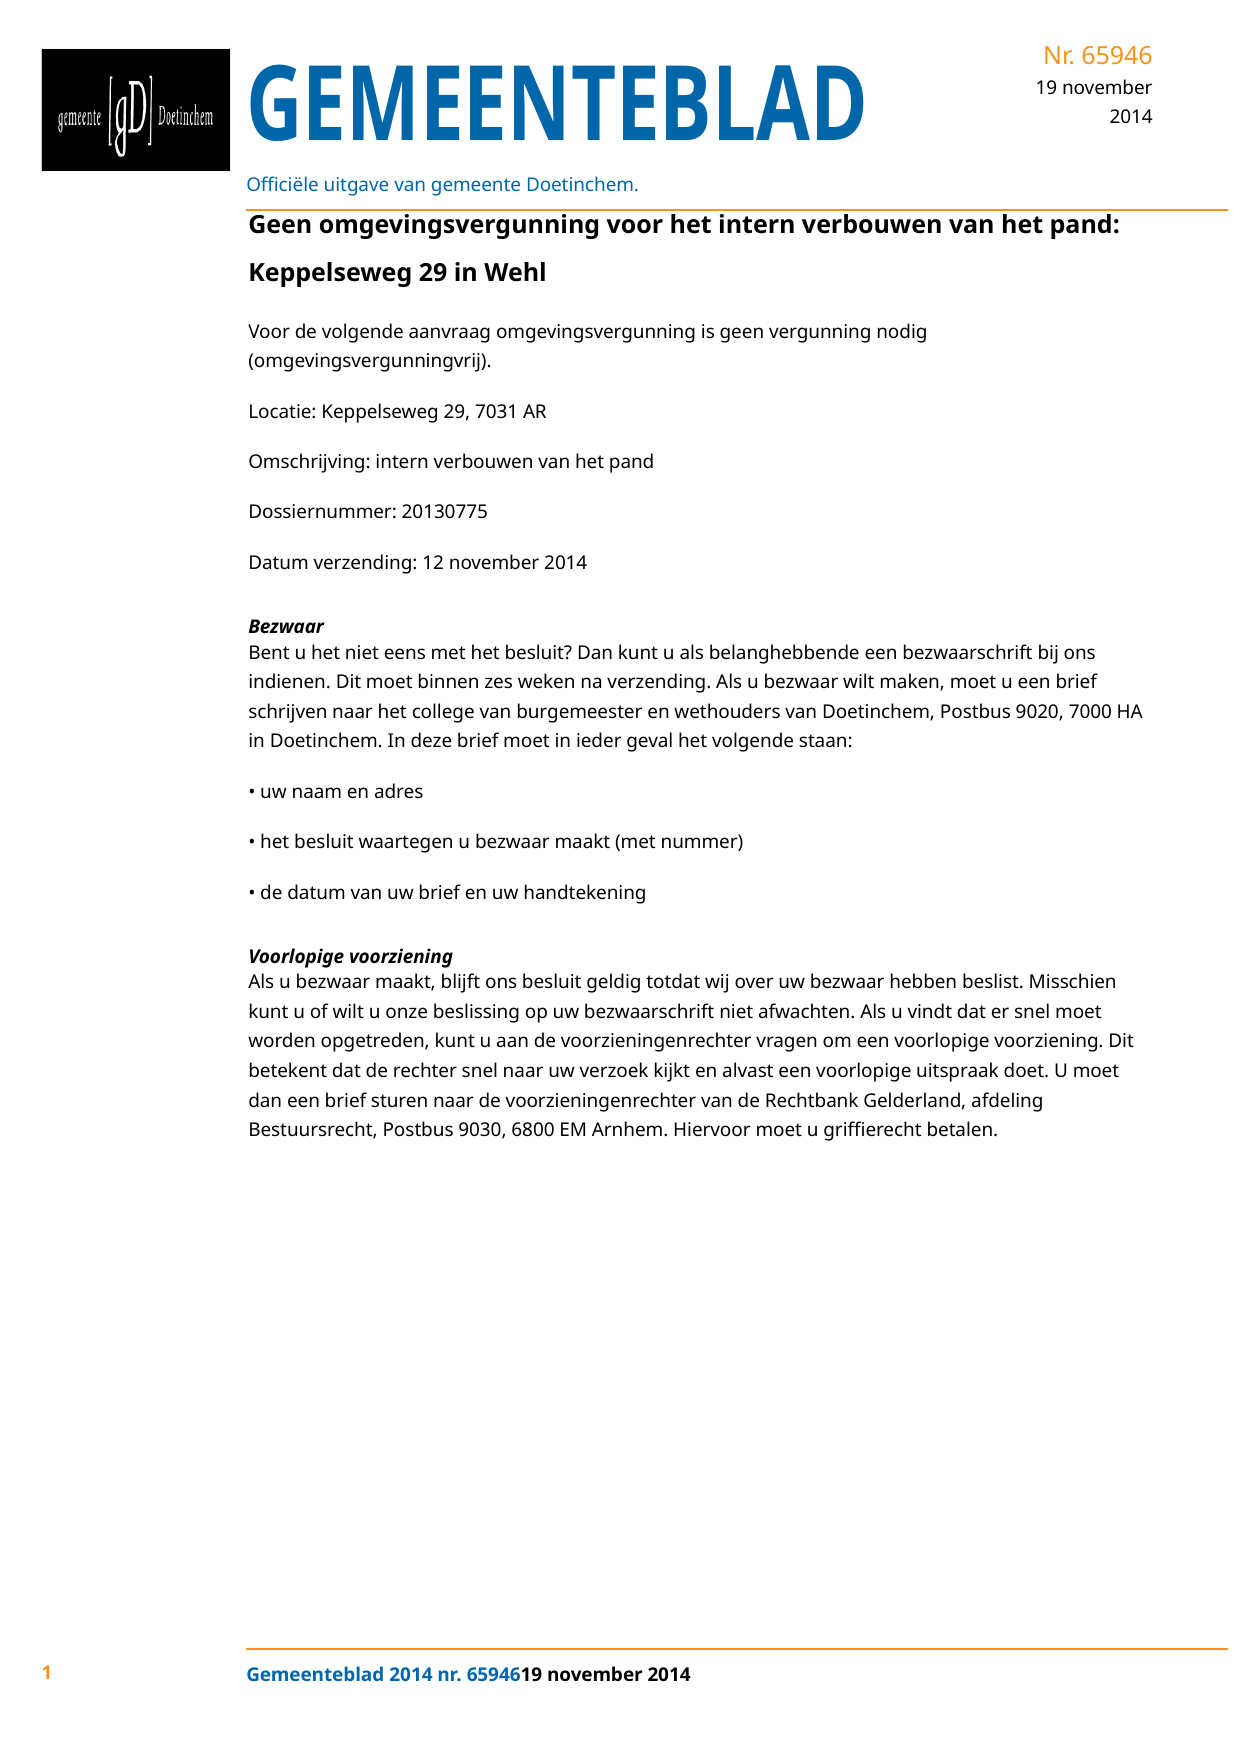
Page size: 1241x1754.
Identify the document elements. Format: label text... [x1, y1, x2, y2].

text Dossiernummer: 20130775 [248, 499, 1152, 524]
text • het besluit waartegen u bezwaar maakt (met nummer) [248, 828, 1152, 854]
text Locatie: Keppelseweg 29, 7031 AR [248, 398, 1152, 424]
text Bent u het niet eens met het besluit? Dan kunt u als belanghebbende een bezwaarschrift bij ons indienen. Dit moet binnen zes weken na verzending. Als u bezwaar wilt maken, moet u een brief schrijven naar het college van burgemeester en wethouders van Doetinchem, Postbus 9020, 7000 HA in Doetinchem. In deze brief moet in ieder geval het volgende staan: [248, 639, 1152, 753]
text • uw naam en adres [248, 778, 1152, 804]
text • de datum van uw brief en uw handtekening [248, 879, 1152, 904]
text Voor de volgende aanvraag omgevingsvergunning is geen vergunning nodig (omgevingsvergunningvrij). [248, 318, 1152, 373]
text Bezwaar [248, 613, 1152, 639]
picture [41, 47, 231, 172]
text Datum verzending: 12 november 2014 [248, 549, 1152, 575]
text Voorlopige voorziening [248, 943, 1152, 968]
text Als u bezwaar maakt, blijft ons besluit geldig totdat wij over uw bezwaar hebben beslist. Misschien kunt u of wilt u onze beslissing op uw bezwaarschrift niet afwachten. Als u vindt dat er snel moet worden opgetreden, kunt u aan de voorzieningenrechter vragen om een voorlopige voorziening. Dit betekent dat de rechter snel naar uw verzoek kijkt en alvast een voorlopige uitspraak doet. U moet dan een brief sturen naar de voorzieningenrechter van de Rechtbank Gelderland, afdeling Bestuursrecht, Postbus 9030, 6800 EM Arnhem. Hiervoor moet u griffierecht betalen. [248, 968, 1152, 1142]
text Geen omgevingsvergunning voor het intern verbouwen van het pand: Keppelseweg 29 in Wehl [248, 211, 1152, 288]
text Omschrijving: intern verbouwen van het pand [248, 448, 1152, 474]
